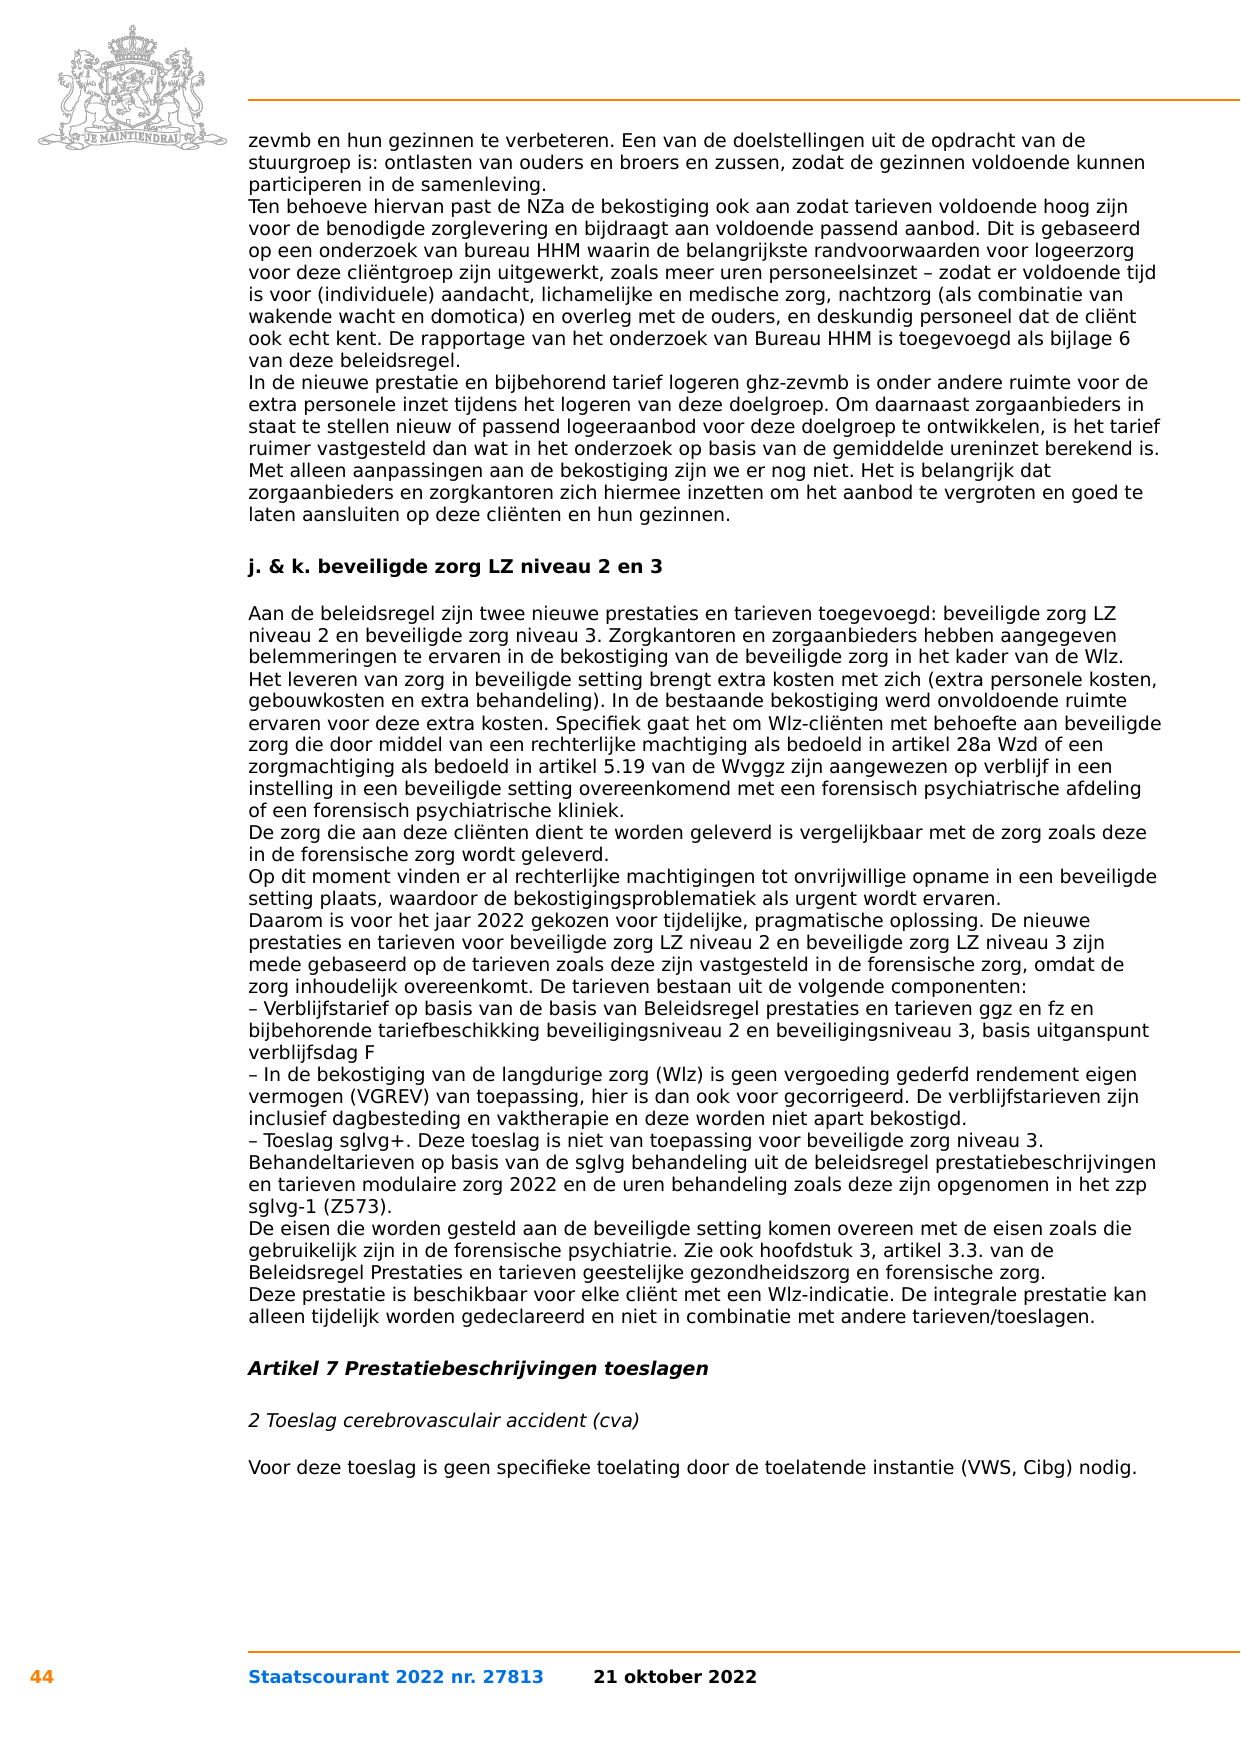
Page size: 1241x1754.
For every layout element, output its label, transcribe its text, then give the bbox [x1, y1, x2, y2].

text Aan de beleidsregel zijn twee nieuwe prestaties en tarieven toegevoegd: beveiligde zorg LZ niveau 2 en beveiligde zorg niveau 3. Zorgkantoren en zorgaanbieders hebben aangegeven belemmeringen te ervaren in de bekostiging van de beveiligde zorg in het kader van de Wlz. Het leveren van zorg in beveiligde setting brengt extra kosten met zich (extra personele kosten, gebouwkosten en extra behandeling). In de bestaande bekostiging werd onvoldoende ruimte ervaren voor deze extra kosten. Specifiek gaat het om Wlz-cliënten met behoefte aan beveiligde zorg die door middel van een rechterlijke machtiging als bedoeld in artikel 28a Wzd of een zorgmachtiging als bedoeld in artikel 5.19 van de Wvggz zijn aangewezen op verblijf in een instelling in een beveiligde setting overeenkomend met een forensisch psychiatrische afdeling of een forensisch psychiatrische kliniek. [248, 602, 1163, 822]
text – In de bekostiging van de langdurige zorg (Wlz) is geen vergoeding gederfd rendement eigen vermogen (VGREV) van toepassing, hier is dan ook voor gecorrigeerd. De verblijfstarieven zijn inclusief dagbesteding en vaktherapie en deze worden niet apart bekostigd. [248, 1064, 1163, 1130]
text Voor deze toeslag is geen specifieke toelating door de toelatende instantie (VWS, Cibg) nodig. [248, 1457, 1163, 1479]
text De zorg die aan deze cliënten dient te worden geleverd is vergelijkbaar met de zorg zoals deze in de forensische zorg wordt geleverd. [248, 822, 1163, 866]
text Daarom is voor het jaar 2022 gekozen voor tijdelijke, pragmatische oplossing. De nieuwe prestaties en tarieven voor beveiligde zorg LZ niveau 2 en beveiligde zorg LZ niveau 3 zijn mede gebaseerd op de tarieven zoals deze zijn vastgesteld in de forensische zorg, omdat de zorg inhoudelijk overeenkomt. De tarieven bestaan uit de volgende componenten: [248, 910, 1163, 998]
picture [38, 25, 227, 150]
text zevmb en hun gezinnen te verbeteren. Een van de doelstellingen uit de opdracht van de stuurgroep is: ontlasten van ouders en broers en zussen, zodat de gezinnen voldoende kunnen participeren in de samenleving. [248, 130, 1163, 196]
text Met alleen aanpassingen aan de bekostiging zijn we er nog niet. Het is belangrijk dat zorgaanbieders en zorgkantoren zich hiermee inzetten om het aanbod te vergroten en goed te laten aansluiten op deze cliënten en hun gezinnen. [248, 459, 1163, 526]
subtitle Artikel 7 Prestatiebeschrijvingen toeslagen [248, 1358, 1163, 1380]
text – Verblijfstarief op basis van de basis van Beleidsregel prestaties en tarieven ggz en fz en bijbehorende tariefbeschikking beveiligingsniveau 2 en beveiligingsniveau 3, basis uitganspunt verblijfsdag F [248, 998, 1163, 1064]
text Deze prestatie is beschikbaar voor elke cliënt met een Wlz-indicatie. De integrale prestatie kan alleen tijdelijk worden gedeclareerd en niet in combinatie met andere tarieven/toeslagen. [248, 1284, 1163, 1328]
text Ten behoeve hiervan past de NZa de bekostiging ook aan zodat tarieven voldoende hoog zijn voor de benodigde zorglevering en bijdraagt aan voldoende passend aanbod. Dit is gebaseerd op een onderzoek van bureau HHM waarin de belangrijkste randvoorwaarden voor logeerzorg voor deze cliëntgroep zijn uitgewerkt, zoals meer uren personeelsinzet – zodat er voldoende tijd is voor (individuele) aandacht, lichamelijke en medische zorg, nachtzorg (als combinatie van wakende wacht en domotica) en overleg met de ouders, en deskundig personeel dat de cliënt ook echt kent. De rapportage van het onderzoek van Bureau HHM is toegevoegd als bijlage 6 van deze beleidsregel. [248, 196, 1163, 372]
text Behandeltarieven op basis van de sglvg behandeling uit de beleidsregel prestatiebeschrijvingen en tarieven modulaire zorg 2022 en de uren behandeling zoals deze zijn opgenomen in het zzp sglvg-1 (Z573). [248, 1152, 1163, 1218]
subtitle 2 Toeslag cerebrovasculair accident (cva) [248, 1410, 1163, 1432]
text In de nieuwe prestatie en bijbehorend tarief logeren ghz-zevmb is onder andere ruimte voor de extra personele inzet tijdens het logeren van deze doelgroep. Om daarnaast zorgaanbieders in staat te stellen nieuw of passend logeeraanbod voor deze doelgroep te ontwikkelen, is het tarief ruimer vastgesteld dan wat in het onderzoek op basis van de gemiddelde ureninzet berekend is. [248, 372, 1163, 459]
text De eisen die worden gesteld aan de beveiligde setting komen overeen met de eisen zoals die gebruikelijk zijn in de forensische psychiatrie. Zie ook hoofdstuk 3, artikel 3.3. van de Beleidsregel Prestaties en tarieven geestelijke gezondheidszorg en forensische zorg. [248, 1218, 1163, 1284]
text Op dit moment vinden er al rechterlijke machtigingen tot onvrijwillige opname in een beveiligde setting plaats, waardoor de bekostigingsproblematiek als urgent wordt ervaren. [248, 866, 1163, 910]
text – Toeslag sglvg+. Deze toeslag is niet van toepassing voor beveiligde zorg niveau 3. [248, 1130, 1163, 1152]
subtitle j. & k. beveiligde zorg LZ niveau 2 en 3 [248, 556, 1163, 577]
